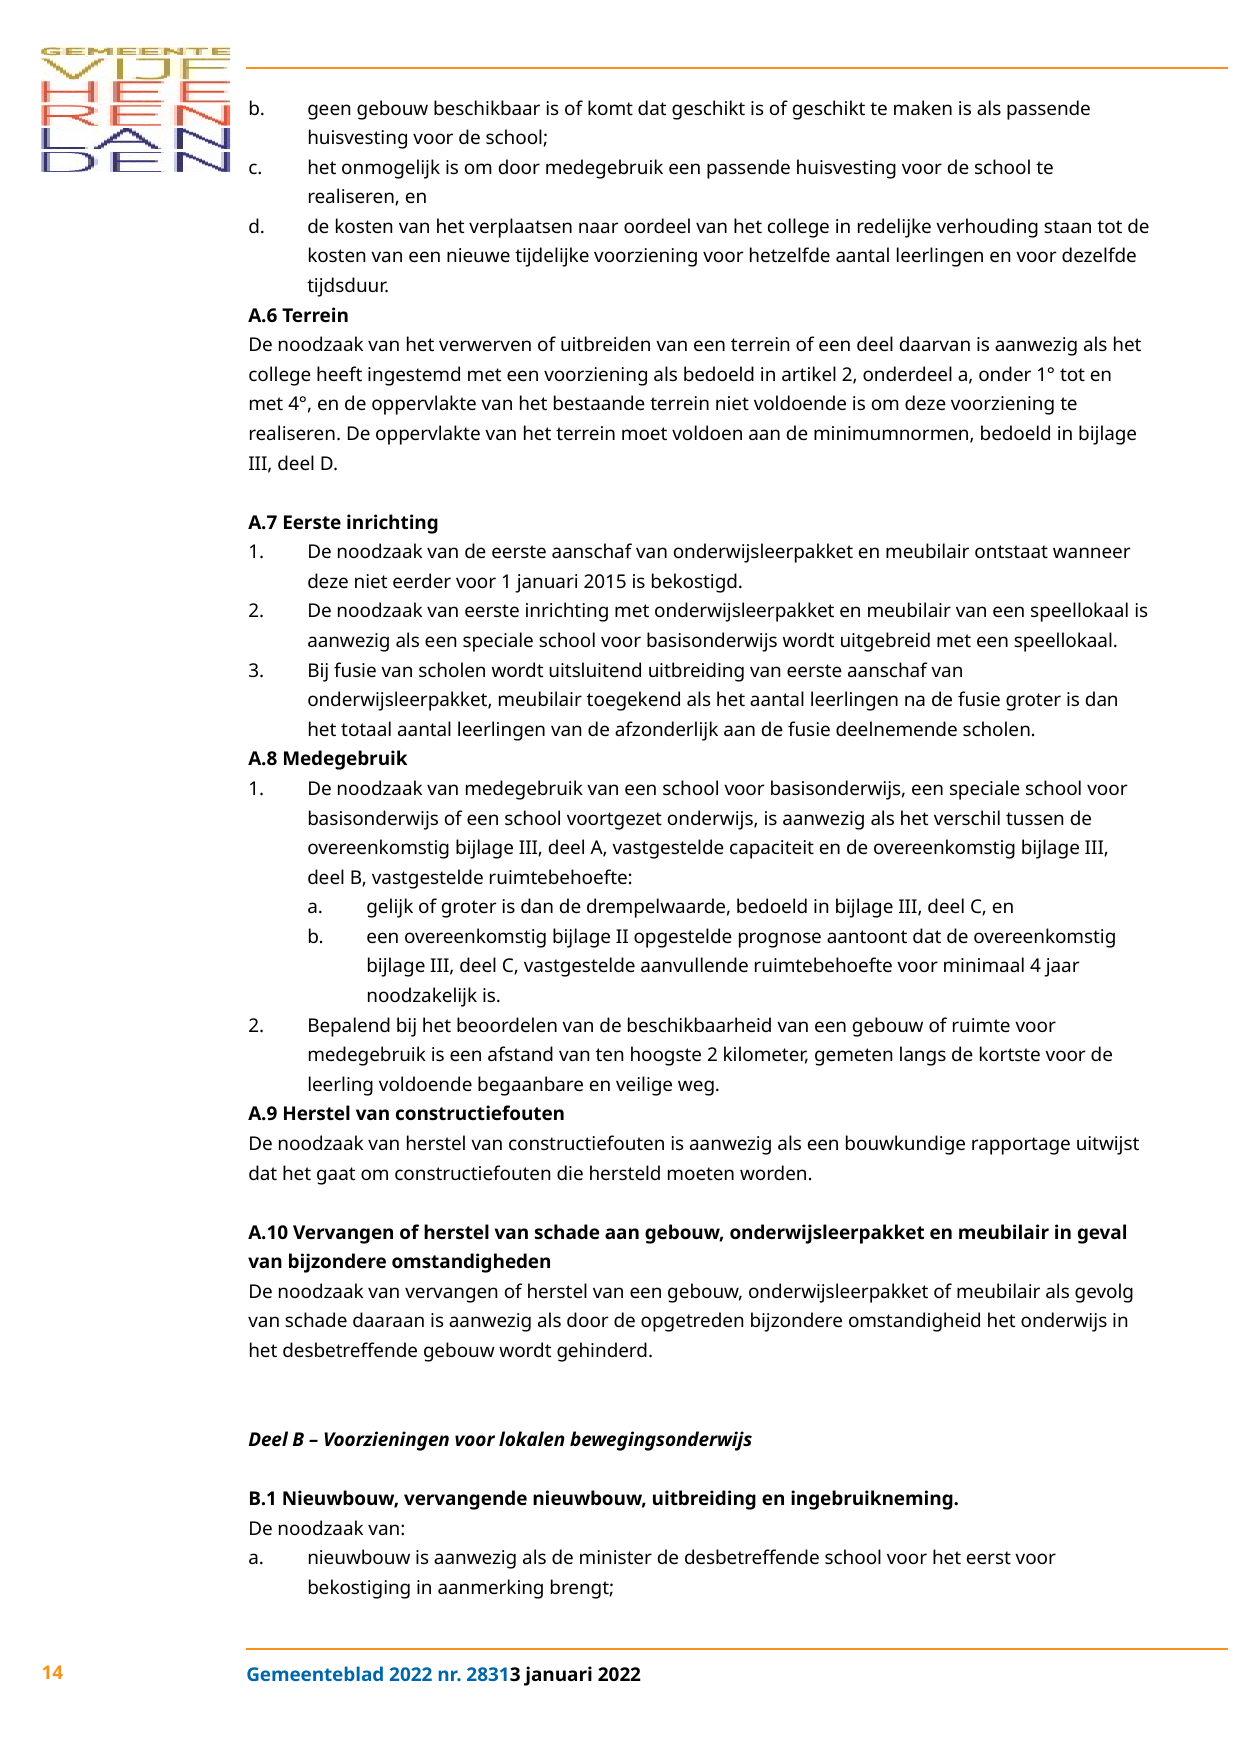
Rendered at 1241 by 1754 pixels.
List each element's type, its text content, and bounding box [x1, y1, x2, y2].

text A.8 Medegebruik [248, 746, 1152, 771]
list geen gebouw beschikbaar is of komt dat geschikt is of geschikt te maken is als passende huisvesting voor de school; [248, 95, 1152, 150]
text A.7 Eerste inrichting [248, 509, 1152, 535]
list De noodzaak van de eerste aanschaf van onderwijsleerpakket en meubilair ontstaat wanneer deze niet eerder voor 1 januari 2015 is bekostigd. [248, 538, 1152, 594]
picture [41, 47, 231, 172]
text A.10 Vervangen of herstel van schade aan gebouw, onderwijsleerpakket en meubilair in geval van bijzondere omstandigheden [248, 1219, 1152, 1274]
list het onmogelijk is om door medegebruik een passende huisvesting voor de school te realiseren, en [248, 154, 1152, 209]
list gelijk of groter is dan de drempelwaarde, bedoeld in bijlage III, deel C, en [307, 893, 1152, 919]
list De noodzaak van medegebruik van een school voor basisonderwijs, een speciale school voor basisonderwijs of een school voortgezet onderwijs, is aanwezig als het verschil tussen de overeenkomstig bijlage III, deel A, vastgestelde capaciteit en de overeenkomstig bijlage III, deel B, vastgestelde ruimtebehoefte: [248, 775, 1152, 890]
list een overeenkomstig bijlage II opgestelde prognose aantoont dat de overeenkomstig bijlage III, deel C, vastgestelde aanvullende ruimtebehoefte voor minimaal 4 jaar noodzakelijk is. [307, 923, 1152, 1008]
text A.6 Terrein [248, 302, 1152, 328]
text A.9 Herstel van constructiefouten [248, 1101, 1152, 1126]
list De noodzaak van eerste inrichting met onderwijsleerpakket en meubilair van een speellokaal is aanwezig als een speciale school voor basisonderwijs wordt uitgebreid met een speellokaal. [248, 598, 1152, 653]
list nieuwbouw is aanwezig als de minister de desbetreffende school voor het eerst voor bekostiging in aanmerking brengt; [248, 1544, 1152, 1600]
text De noodzaak van vervangen of herstel van een gebouw, onderwijsleerpakket of meubilair als gevolg van schade daaraan is aanwezig als door de opgetreden bijzondere omstandigheid het onderwijs in het desbetreffende gebouw wordt gehinderd. [248, 1278, 1152, 1363]
text De noodzaak van het verwerven of uitbreiden van een terrein of een deel daarvan is aanwezig als het college heeft ingestemd met een voorziening als bedoeld in artikel 2, onderdeel a, onder 1° tot en met 4°, en de oppervlakte van het bestaande terrein niet voldoende is om deze voorziening te realiseren. De oppervlakte van het terrein moet voldoen aan de minimumnormen, bedoeld in bijlage III, deel D. [248, 331, 1152, 476]
list de kosten van het verplaatsen naar oordeel van het college in redelijke verhouding staan tot de kosten van een nieuwe tijdelijke voorziening voor hetzelfde aantal leerlingen en voor dezelfde tijdsduur. [248, 213, 1152, 298]
list Bepalend bij het beoordelen van de beschikbaarheid van een gebouw of ruimte voor medegebruik is een afstand van ten hoogste 2 kilometer, gemeten langs de kortste voor de leerling voldoende begaanbare en veilige weg. [248, 1012, 1152, 1097]
text De noodzaak van: [248, 1515, 1152, 1541]
text De noodzaak van herstel van constructiefouten is aanwezig als een bouwkundige rapportage uitwijst dat het gaat om constructiefouten die hersteld moeten worden. [248, 1130, 1152, 1186]
list Bij fusie van scholen wordt uitsluitend uitbreiding van eerste aanschaf van onderwijsleerpakket, meubilair toegekend als het aantal leerlingen na de fusie groter is dan het totaal aantal leerlingen van de afzonderlijk aan de fusie deelnemende scholen. [248, 657, 1152, 742]
text Deel B – Voorzieningen voor lokalen bewegingsonderwijs [248, 1426, 1152, 1452]
text B.1 Nieuwbouw, vervangende nieuwbouw, uitbreiding en ingebruikneming. [248, 1485, 1152, 1511]
